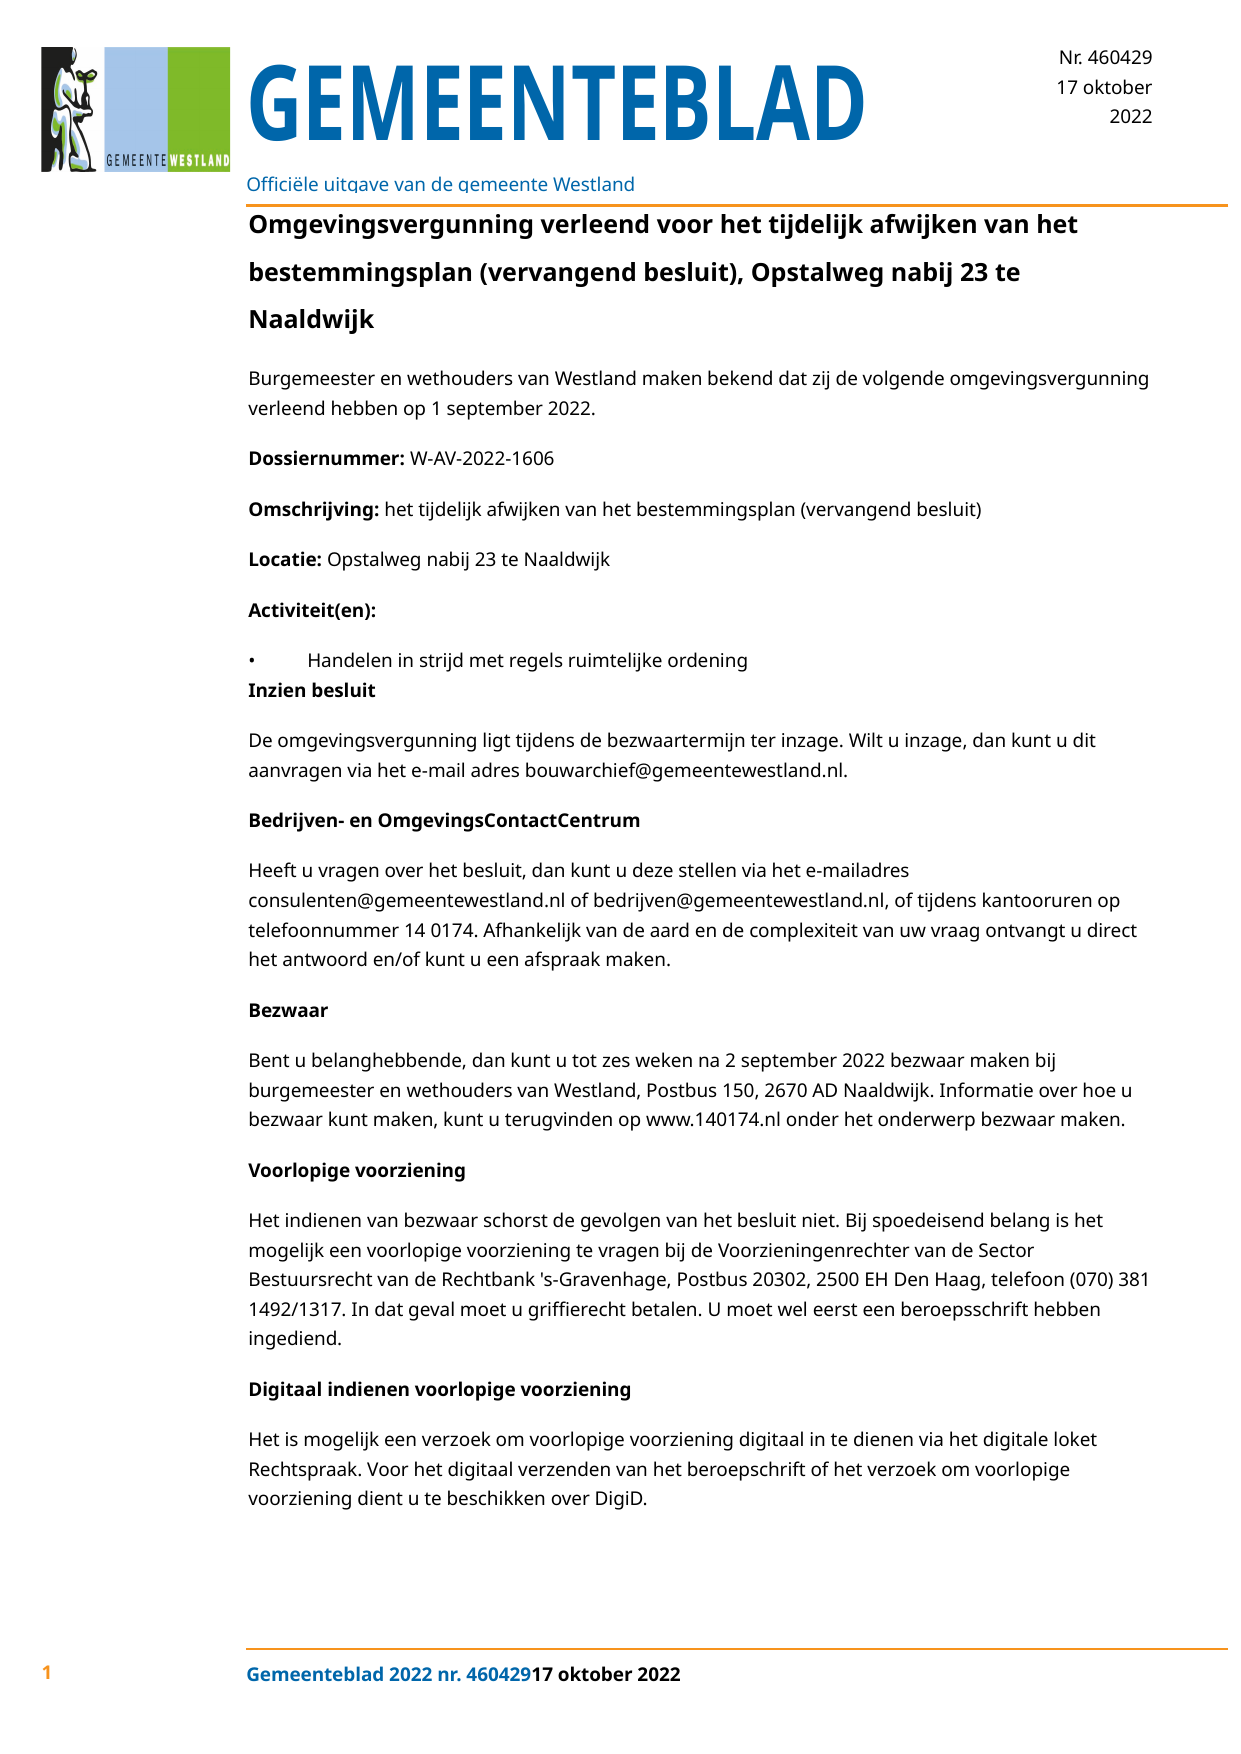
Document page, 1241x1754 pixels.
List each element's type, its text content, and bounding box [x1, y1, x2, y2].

text Bezwaar [248, 997, 1152, 1022]
text De omgevingsvergunning ligt tijdens de bezwaartermijn ter inzage. Wilt u inzage, dan kunt u dit aanvragen via het e-mail adres bouwarchief@gemeentewestland.nl. [248, 727, 1152, 782]
text Activiteit(en): [248, 597, 1152, 622]
text Heeft u vragen over het besluit, dan kunt u deze stellen via het e-mailadres consulenten@gemeentewestland.nl of bedrijven@gemeentewestland.nl, of tijdens kantooruren op telefoonnummer 14 0174. Afhankelijk van de aard en de complexiteit van uw vraag ontvangt u direct het antwoord en/of kunt u een afspraak maken. [248, 858, 1152, 972]
text Bent u belanghebbende, dan kunt u tot zes weken na 2 september 2022 bezwaar maken bij burgemeester en wethouders van Westland, Postbus 150, 2670 AD Naaldwijk. Informatie over hoe u bezwaar kunt maken, kunt u terugvinden op www.140174.nl onder het onderwerp bezwaar maken. [248, 1047, 1152, 1132]
text Bedrijven- en OmgevingsContactCentrum [248, 807, 1152, 833]
text Burgemeester en wethouders van Westland maken bekend dat zij de volgende omgevingsvergunning verleend hebben op 1 september 2022. [248, 366, 1152, 421]
text Locatie: Opstalweg nabij 23 te Naaldwijk [248, 546, 1152, 572]
text Inzien besluit [248, 677, 1152, 702]
text Omschrijving: het tijdelijk afwijken van het bestemmingsplan (vervangend besluit) [248, 496, 1152, 522]
list Handelen in strijd met regels ruimtelijke ordening [248, 647, 1152, 673]
text Digitaal indienen voorlopige voorziening [248, 1376, 1152, 1402]
text Omgevingsvergunning verleend voor het tijdelijk afwijken van het bestemmingsplan (vervangend besluit), Opstalweg nabij 23 te Naaldwijk [248, 207, 1152, 336]
text Voorlopige voorziening [248, 1157, 1152, 1182]
picture [41, 47, 231, 172]
text Het is mogelijk een verzoek om voorlopige voorziening digitaal in te dienen via het digitale loket Rechtspraak. Voor het digitaal verzenden van het beroepschrift of het verzoek om voorlopige voorziening dient u te beschikken over DigiD. [248, 1426, 1152, 1511]
text Het indienen van bezwaar schorst de gevolgen van het besluit niet. Bij spoedeisend belang is het mogelijk een voorlopige voorziening te vragen bij de Voorzieningenrechter van de Sector Bestuursrecht van de Rechtbank 's-Gravenhage, Postbus 20302, 2500 EH Den Haag, telefoon (070) 381 1492/1317. In dat geval moet u griffierecht betalen. U moet wel eerst een beroepsschrift hebben ingediend. [248, 1207, 1152, 1351]
text Dossiernummer: W-AV-2022-1606 [248, 446, 1152, 471]
